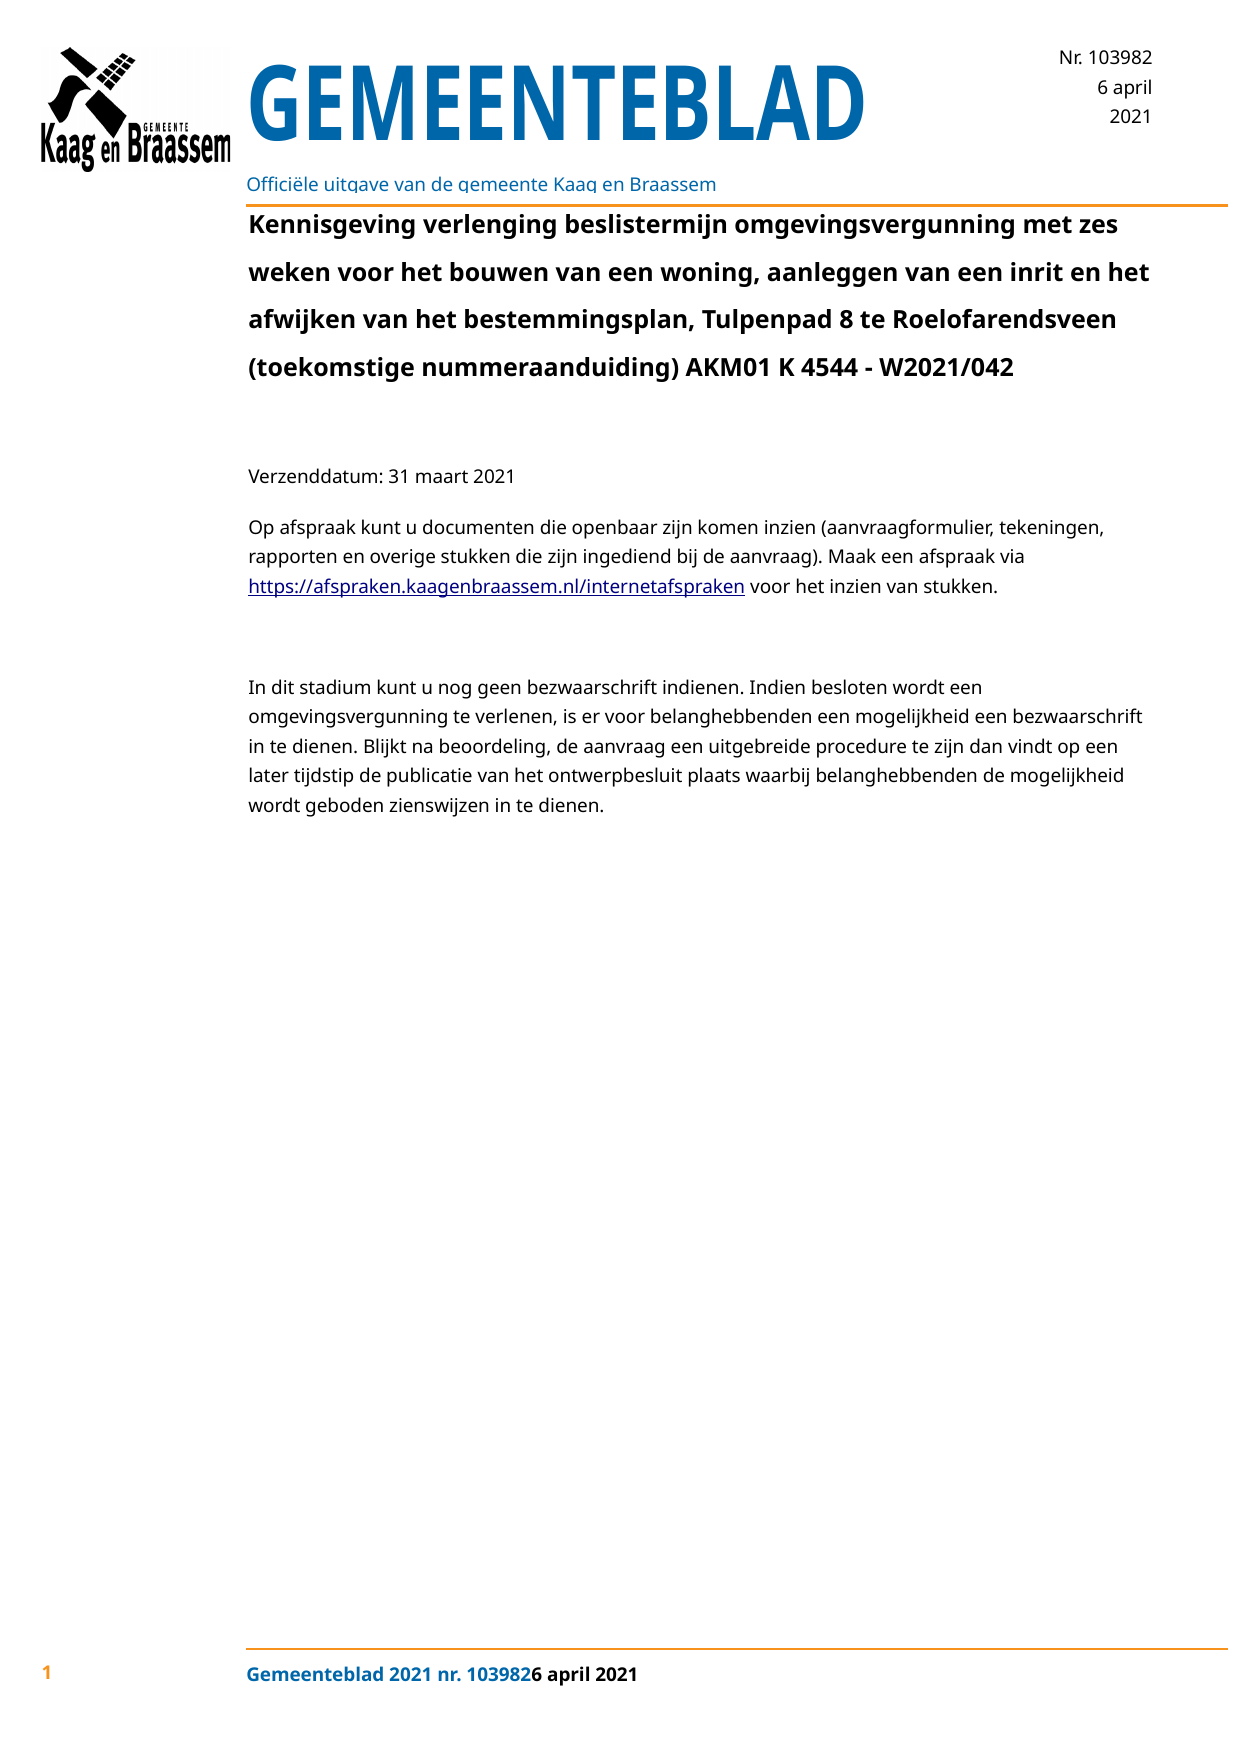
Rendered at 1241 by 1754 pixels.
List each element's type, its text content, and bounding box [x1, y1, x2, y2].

text Op afspraak kunt u documenten die openbaar zijn komen inzien (aanvraagformulier, tekeningen, rapporten en overige stukken die zijn ingediend bij de aanvraag). Maak een afspraak via https://afspraken.kaagenbraassem.nl/internetafspraken voor het inzien van stukken. [248, 514, 1152, 599]
text Kennisgeving verlenging beslistermijn omgevingsvergunning met zes weken voor het bouwen van een woning, aanleggen van een inrit en het afwijken van het bestemmingsplan, Tulpenpad 8 te Roelofarendsveen (toekomstige nummeraanduiding) AKM01 K 4544 - W2021/042 [248, 207, 1152, 384]
picture [41, 47, 231, 172]
text Verzenddatum: 31 maart 2021 [248, 463, 1152, 489]
text In dit stadium kunt u nog geen bezwaarschrift indienen. Indien besloten wordt een omgevingsvergunning te verlenen, is er voor belanghebbenden een mogelijkheid een bezwaarschrift in te dienen. Blijkt na beoordeling, de aanvraag een uitgebreide procedure te zijn dan vindt op een later tijdstip de publicatie van het ontwerpbesluit plaats waarbij belanghebbenden de mogelijkheid wordt geboden zienswijzen in te dienen. [248, 674, 1152, 818]
